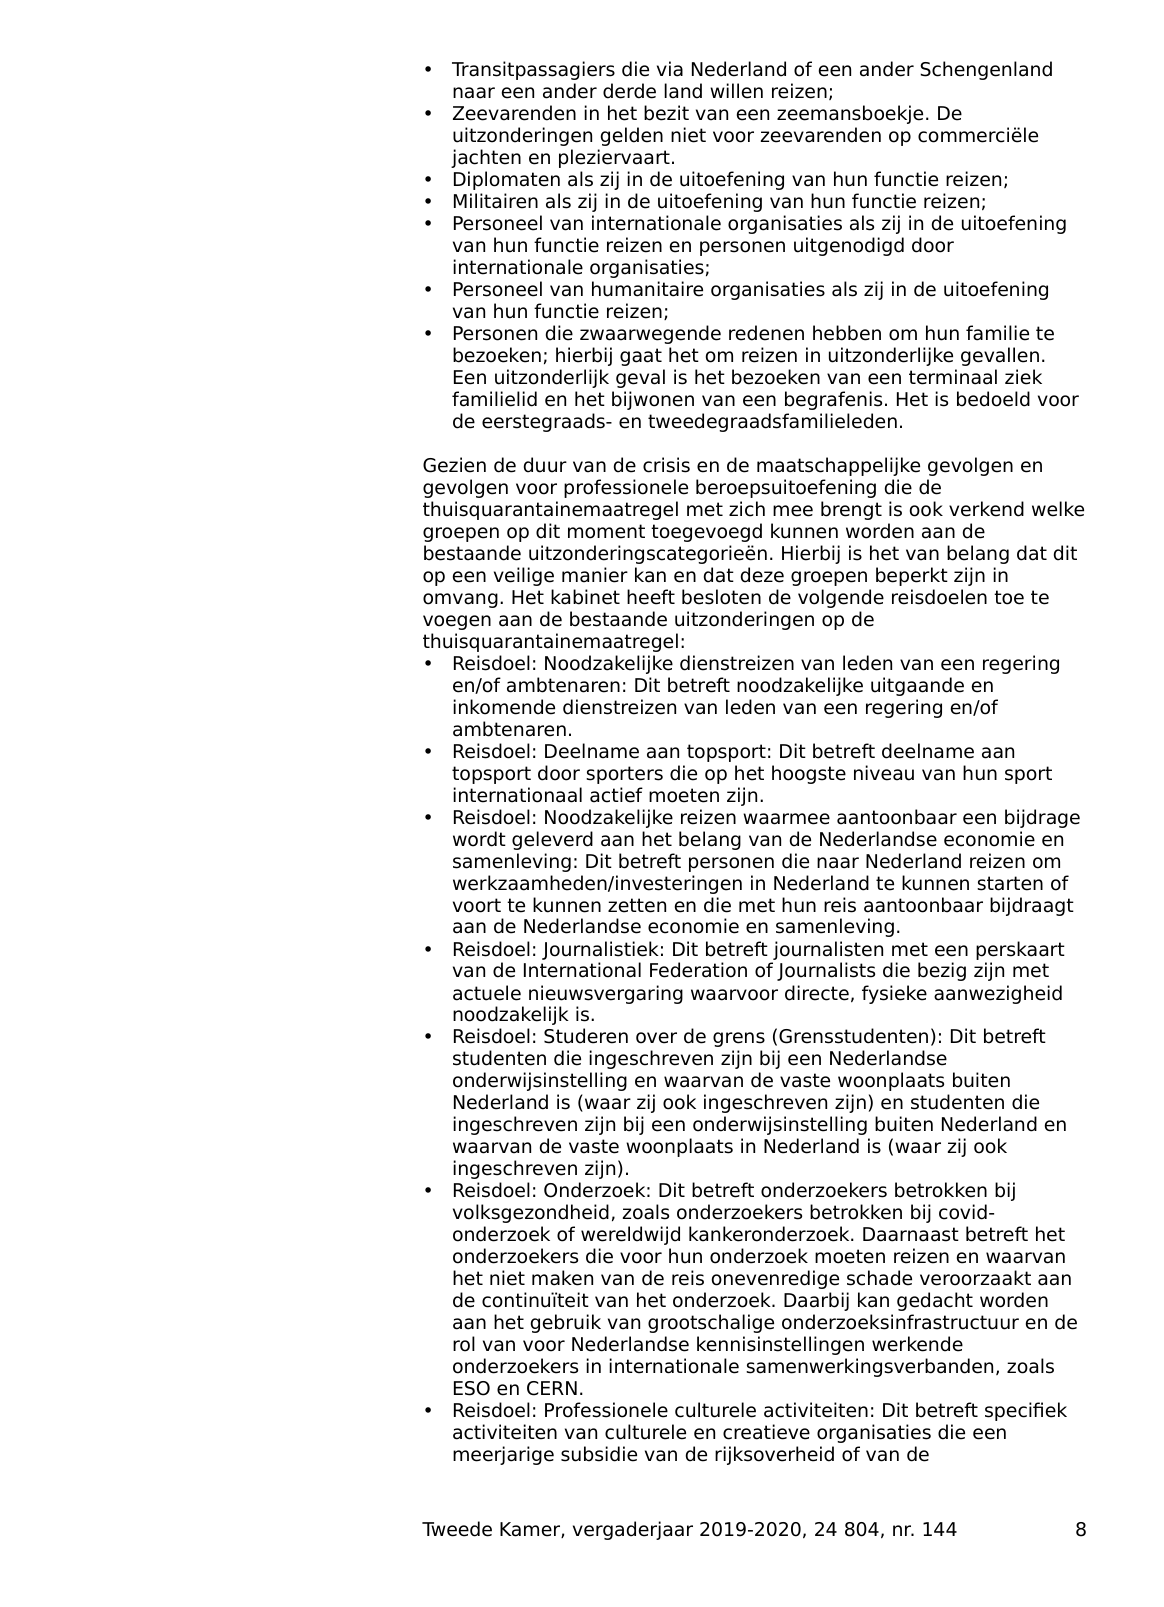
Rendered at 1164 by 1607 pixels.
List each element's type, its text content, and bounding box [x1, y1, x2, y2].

text • Personeel van internationale organisaties als zij in de uitoefening van hun functie reizen en personen uitgenodigd door internationale organisaties; [422, 213, 1087, 279]
text • Personen die zwaarwegende redenen hebben om hun familie te bezoeken; hierbij gaat het om reizen in uitzonderlijke gevallen. Een uitzonderlijk geval is het bezoeken van een terminaal ziek familielid en het bijwonen van een begrafenis. Het is bedoeld voor de eerstegraads- en tweedegraadsfamilieleden. [422, 323, 1087, 433]
text Gezien de duur van de crisis en de maatschappelijke gevolgen en gevolgen voor professionele beroepsuitoefening die de thuisquarantainemaatregel met zich mee brengt is ook verkend welke groepen op dit moment toegevoegd kunnen worden aan de bestaande uitzonderingscategorieën. Hierbij is het van belang dat dit op een veilige manier kan en dat deze groepen beperkt zijn in omvang. Het kabinet heeft besloten de volgende reisdoelen toe te voegen aan de bestaande uitzonderingen op de thuisquarantainemaatregel: [422, 455, 1087, 653]
text • Reisdoel: Onderzoek: Dit betreft onderzoekers betrokken bij volksgezondheid, zoals onderzoekers betrokken bij covid-onderzoek of wereldwijd kankeronderzoek. Daarnaast betreft het onderzoekers die voor hun onderzoek moeten reizen en waarvan het niet maken van de reis onevenredige schade veroorzaakt aan de continuïteit van het onderzoek. Daarbij kan gedacht worden aan het gebruik van grootschalige onderzoeksinfrastructuur en de rol van voor Nederlandse kennisinstellingen werkende onderzoekers in internationale samenwerkingsverbanden, zoals ESO en CERN. [422, 1180, 1087, 1400]
text • Diplomaten als zij in de uitoefening van hun functie reizen; [422, 169, 1087, 191]
text • Reisdoel: Studeren over de grens (Grensstudenten): Dit betreft studenten die ingeschreven zijn bij een Nederlandse onderwijsinstelling en waarvan de vaste woonplaats buiten Nederland is (waar zij ook ingeschreven zijn) en studenten die ingeschreven zijn bij een onderwijsinstelling buiten Nederland en waarvan de vaste woonplaats in Nederland is (waar zij ook ingeschreven zijn). [422, 1026, 1087, 1180]
text • Reisdoel: Deelname aan topsport: Dit betreft deelname aan topsport door sporters die op het hoogste niveau van hun sport internationaal actief moeten zijn. [422, 741, 1087, 807]
text • Personeel van humanitaire organisaties als zij in de uitoefening van hun functie reizen; [422, 279, 1087, 323]
text • Zeevarenden in het bezit van een zeemansboekje. De uitzonderingen gelden niet voor zeevarenden op commerciële jachten en pleziervaart. [422, 103, 1087, 169]
text • Reisdoel: Professionele culturele activiteiten: Dit betreft specifiek activiteiten van culturele en creatieve organisaties die een meerjarige subsidie van de rijksoverheid of van de [422, 1400, 1087, 1466]
text • Reisdoel: Noodzakelijke reizen waarmee aantoonbaar een bijdrage wordt geleverd aan het belang van de Nederlandse economie en samenleving: Dit betreft personen die naar Nederland reizen om werkzaamheden/investeringen in Nederland te kunnen starten of voort te kunnen zetten en die met hun reis aantoonbaar bijdraagt aan de Nederlandse economie en samenleving. [422, 807, 1087, 938]
text • Transitpassagiers die via Nederland of een ander Schengenland naar een ander derde land willen reizen; [422, 59, 1087, 103]
text • Reisdoel: Journalistiek: Dit betreft journalisten met een perskaart van de International Federation of Journalists die bezig zijn met actuele nieuwsvergaring waarvoor directe, fysieke aanwezigheid noodzakelijk is. [422, 938, 1087, 1026]
text • Reisdoel: Noodzakelijke dienstreizen van leden van een regering en/of ambtenaren: Dit betreft noodzakelijke uitgaande en inkomende dienstreizen van leden van een regering en/of ambtenaren. [422, 653, 1087, 741]
text • Militairen als zij in de uitoefening van hun functie reizen; [422, 191, 1087, 213]
